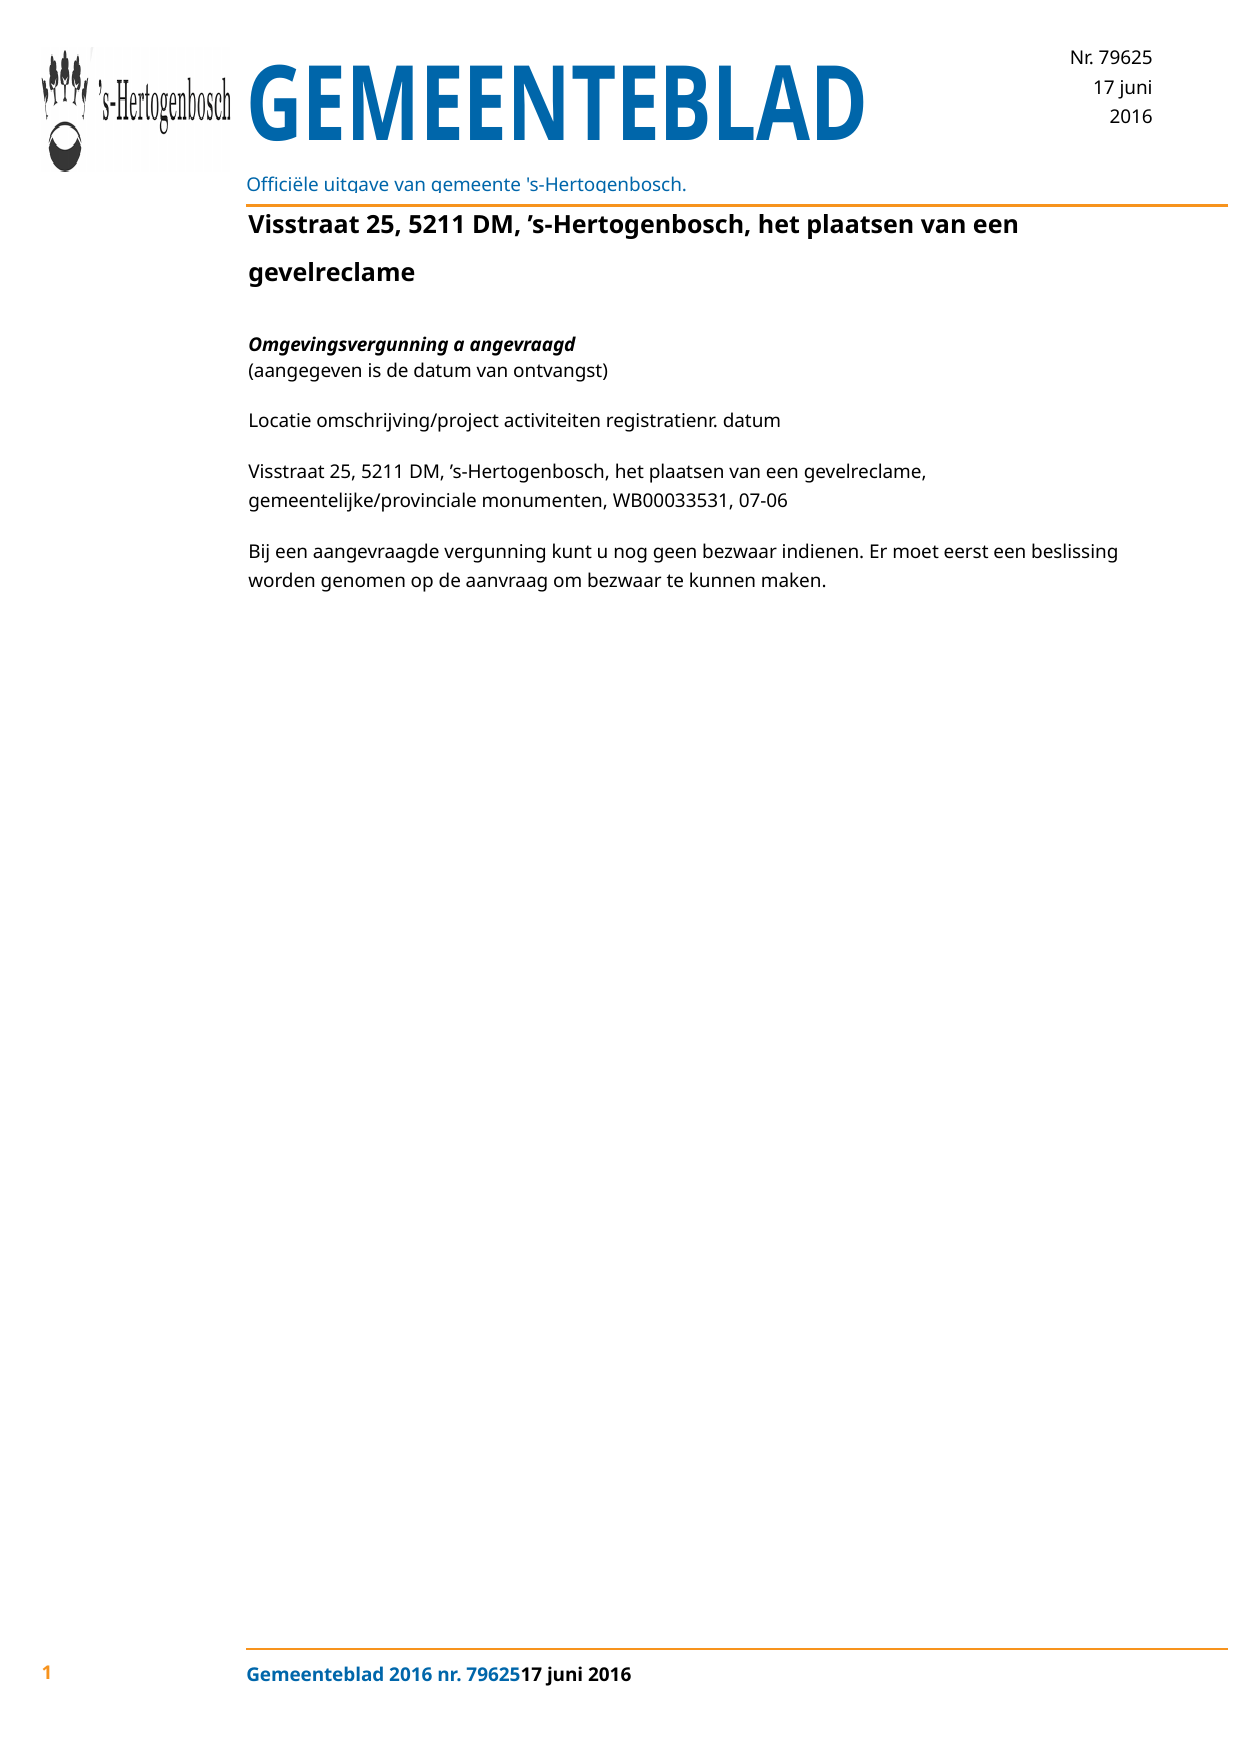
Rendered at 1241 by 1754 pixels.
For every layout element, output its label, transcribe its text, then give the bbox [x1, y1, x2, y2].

text Omgevingsvergunning a angevraagd [248, 331, 1152, 357]
text (aangegeven is de datum van ontvangst) [248, 357, 1152, 383]
text Locatie omschrijving/project activiteiten registratienr. datum [248, 408, 1152, 433]
text Visstraat 25, 5211 DM, ’s-Hertogenbosch, het plaatsen van een gevelreclame [248, 207, 1152, 288]
text Visstraat 25, 5211 DM, ’s-Hertogenbosch, het plaatsen van een gevelreclame, gemeentelijke/provinciale monumenten, WB00033531, 07-06 [248, 458, 1152, 513]
picture [41, 47, 231, 172]
text Bij een aangevraagde vergunning kunt u nog geen bezwaar indienen. Er moet eerst een beslissing worden genomen op de aanvraag om bezwaar te kunnen maken. [248, 538, 1152, 593]
